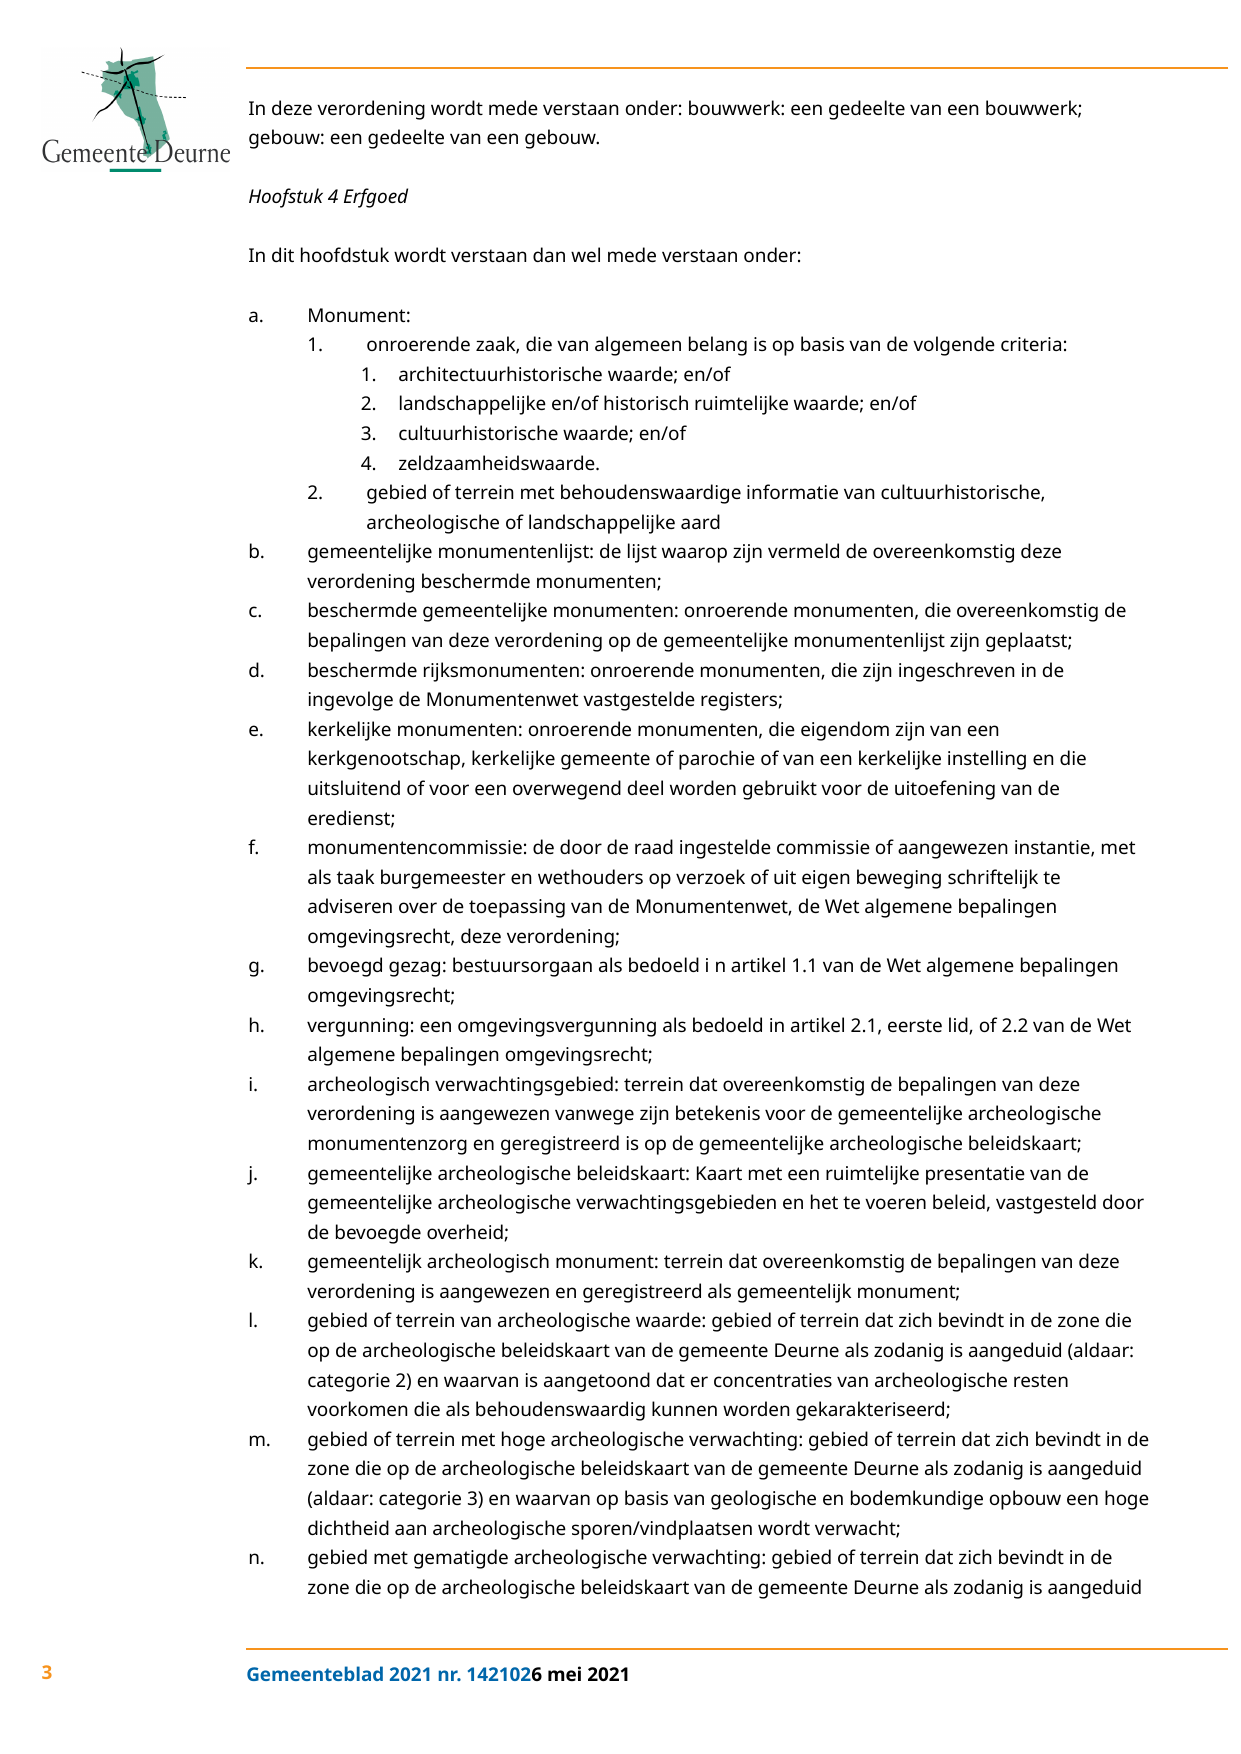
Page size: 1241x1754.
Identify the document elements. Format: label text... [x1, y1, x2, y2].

list gebied of terrein van archeologische waarde: gebied of terrein dat zich bevindt in de zone die op de archeologische beleidskaart van de gemeente Deurne als zodanig is aangeduid (aldaar: categorie 2) en waarvan is aangetoond dat er concentraties van archeologische resten voorkomen die als behoudenswaardig kunnen worden gekarakteriseerd; [248, 1308, 1152, 1422]
list beschermde rijksmonumenten: onroerende monumenten, die zijn ingeschreven in de ingevolge de Monumentenwet vastgestelde registers; [248, 657, 1152, 712]
list bevoegd gezag: bestuursorgaan als bedoeld i n artikel 1.1 van de Wet algemene bepalingen omgevingsrecht; [248, 953, 1152, 1008]
list vergunning: een omgevingsvergunning als bedoeld in artikel 2.1, eerste lid, of 2.2 van de Wet algemene bepalingen omgevingsrecht; [248, 1012, 1152, 1067]
list kerkelijke monumenten: onroerende monumenten, die eigendom zijn van een kerkgenootschap, kerkelijke gemeente of parochie of van een kerkelijke instelling en die uitsluitend of voor een overwegend deel worden gebruikt voor de uitoefening van de eredienst; [248, 716, 1152, 831]
list gebied of terrein met hoge archeologische verwachting: gebied of terrein dat zich bevindt in de zone die op de archeologische beleidskaart van de gemeente Deurne als zodanig is aangeduid (aldaar: categorie 3) en waarvan op basis van geologische en bodemkundige opbouw een hoge dichtheid aan archeologische sporen/vindplaatsen wordt verwacht; [248, 1426, 1152, 1541]
list beschermde gemeentelijke monumenten: onroerende monumenten, die overeenkomstig de bepalingen van deze verordening op de gemeentelijke monumentenlijst zijn geplaatst; [248, 598, 1152, 653]
list cultuurhistorische waarde; en/of [361, 420, 1152, 446]
list zeldzaamheidswaarde. [361, 450, 1152, 476]
list gemeentelijke monumentenlijst: de lijst waarop zijn vermeld de overeenkomstig deze verordening beschermde monumenten; [248, 538, 1152, 594]
text Hoofstuk 4 Erfgoed [248, 183, 1152, 209]
list gemeentelijke archeologische beleidskaart: Kaart met een ruimtelijke presentatie van de gemeentelijke archeologische verwachtingsgebieden en het te voeren beleid, vastgesteld door de bevoegde overheid; [248, 1160, 1152, 1245]
list gemeentelijk archeologisch monument: terrein dat overeenkomstig de bepalingen van deze verordening is aangewezen en geregistreerd als gemeentelijk monument; [248, 1248, 1152, 1304]
list archeologisch verwachtingsgebied: terrein dat overeenkomstig de bepalingen van deze verordening is aangewezen vanwege zijn betekenis voor de gemeentelijke archeologische monumentenzorg en geregistreerd is op de gemeentelijke archeologische beleidskaart; [248, 1071, 1152, 1156]
picture [41, 47, 231, 172]
list Monument: [248, 302, 1152, 328]
list landschappelijke en/of historisch ruimtelijke waarde; en/of [361, 391, 1152, 416]
list architectuurhistorische waarde; en/of [361, 361, 1152, 387]
list gebied met gematigde archeologische verwachting: gebied of terrein dat zich bevindt in de zone die op de archeologische beleidskaart van de gemeente Deurne als zodanig is aangeduid [248, 1544, 1152, 1600]
list onroerende zaak, die van algemeen belang is op basis van de volgende criteria: [307, 331, 1152, 357]
text In deze verordening wordt mede verstaan onder: bouwwerk: een gedeelte van een bouwwerk; gebouw: een gedeelte van een gebouw. [248, 95, 1152, 150]
text In dit hoofdstuk wordt verstaan dan wel mede verstaan onder: [248, 243, 1152, 268]
list gebied of terrein met behoudenswaardige informatie van cultuurhistorische, archeologische of landschappelijke aard [307, 479, 1152, 535]
list monumentencommissie: de door de raad ingestelde commissie of aangewezen instantie, met als taak burgemeester en wethouders op verzoek of uit eigen beweging schriftelijk te adviseren over de toepassing van de Monumentenwet, de Wet algemene bepalingen omgevingsrecht, deze verordening; [248, 834, 1152, 949]
